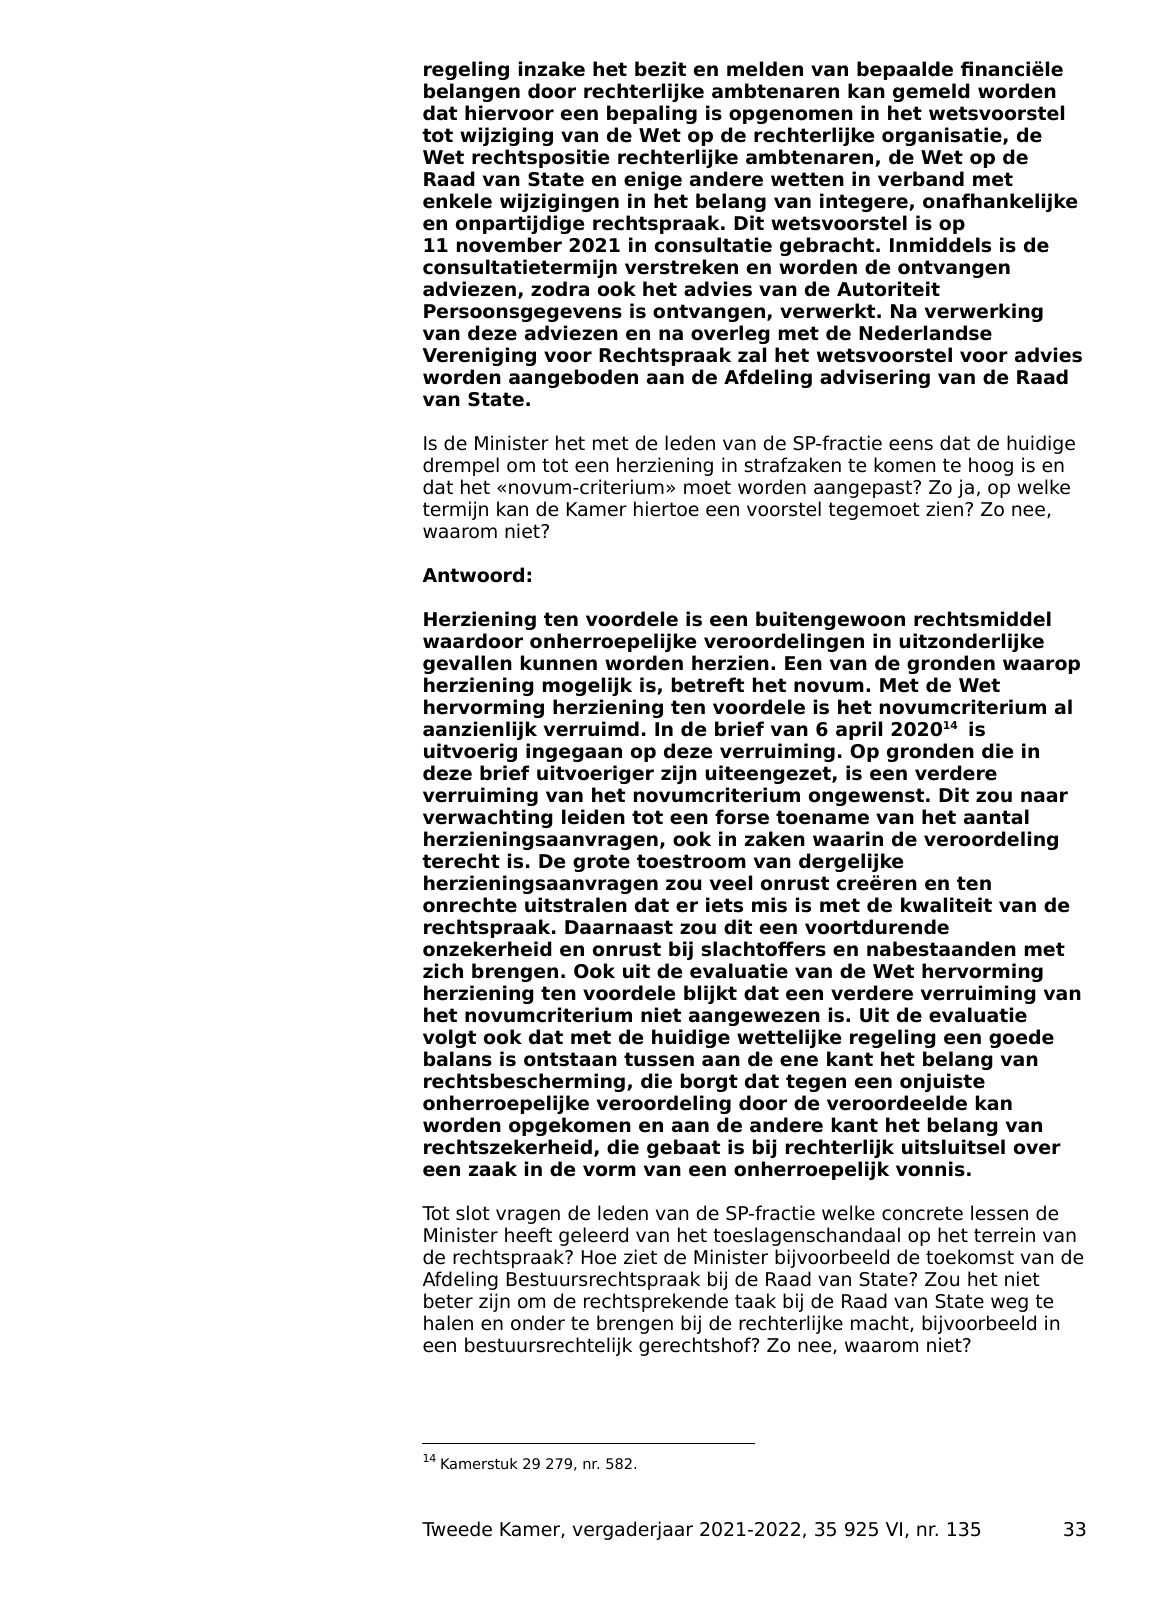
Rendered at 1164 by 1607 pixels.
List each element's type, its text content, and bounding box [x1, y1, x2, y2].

text regeling inzake het bezit en melden van bepaalde financiële belangen door rechterlijke ambtenaren kan gemeld worden dat hiervoor een bepaling is opgenomen in het wetsvoorstel tot wijziging van de Wet op de rechterlijke organisatie, de Wet rechtspositie rechterlijke ambtenaren, de Wet op de Raad van State en enige andere wetten in verband met enkele wijzigingen in het belang van integere, onafhankelijke en onpartijdige rechtspraak. Dit wetsvoorstel is op 11 november 2021 in consultatie gebracht. Inmiddels is de consultatietermijn verstreken en worden de ontvangen adviezen, zodra ook het advies van de Autoriteit Persoonsgegevens is ontvangen, verwerkt. Na verwerking van deze adviezen en na overleg met de Nederlandse Vereniging voor Rechtspraak zal het wetsvoorstel voor advies worden aangeboden aan de Afdeling advisering van de Raad van State. [422, 59, 1087, 411]
text Is de Minister het met de leden van de SP-fractie eens dat de huidige drempel om tot een herziening in strafzaken te komen te hoog is en dat het «novum-criterium» moet worden aangepast? Zo ja, op welke termijn kan de Kamer hiertoe een voorstel tegemoet zien? Zo nee, waarom niet? [422, 433, 1087, 543]
subtitle Antwoord: [422, 565, 1087, 587]
text Kamerstuk 29 279, nr. 582. [422, 1452, 1087, 1474]
text Herziening ten voordele is een buitengewoon rechtsmiddel waardoor onherroepelijke veroordelingen in uitzonderlijke gevallen kunnen worden herzien. Een van de gronden waarop herziening mogelijk is, betreft het novum. Met de Wet hervorming herziening ten voordele is het novumcriterium al aanzienlijk verruimd. In de brief van 6 april 2020 is uitvoerig ingegaan op deze verruiming. Op gronden die in deze brief uitvoeriger zijn uiteengezet, is een verdere verruiming van het novumcriterium ongewenst. Dit zou naar verwachting leiden tot een forse toename van het aantal herzieningsaanvragen, ook in zaken waarin de veroordeling terecht is. De grote toestroom van dergelijke herzieningsaanvragen zou veel onrust creëren en ten onrechte uitstralen dat er iets mis is met de kwaliteit van de rechtspraak. Daarnaast zou dit een voortdurende onzekerheid en onrust bij slachtoffers en nabestaanden met zich brengen. Ook uit de evaluatie van de Wet hervorming herziening ten voordele blijkt dat een verdere verruiming van het novumcriterium niet aangewezen is. Uit de evaluatie volgt ook dat met de huidige wettelijke regeling een goede balans is ontstaan tussen aan de ene kant het belang van rechtsbescherming, die borgt dat tegen een onjuiste onherroepelijke veroordeling door de veroordeelde kan worden opgekomen en aan de andere kant het belang van rechtszekerheid, die gebaat is bij rechterlijk uitsluitsel over een zaak in de vorm van een onherroepelijk vonnis. [422, 609, 1087, 1181]
text Tot slot vragen de leden van de SP-fractie welke concrete lessen de Minister heeft geleerd van het toeslagenschandaal op het terrein van de rechtspraak? Hoe ziet de Minister bijvoorbeeld de toekomst van de Afdeling Bestuursrechtspraak bij de Raad van State? Zou het niet beter zijn om de rechtsprekende taak bij de Raad van State weg te halen en onder te brengen bij de rechterlijke macht, bijvoorbeeld in een bestuursrechtelijk gerechtshof? Zo nee, waarom niet? [422, 1203, 1087, 1357]
